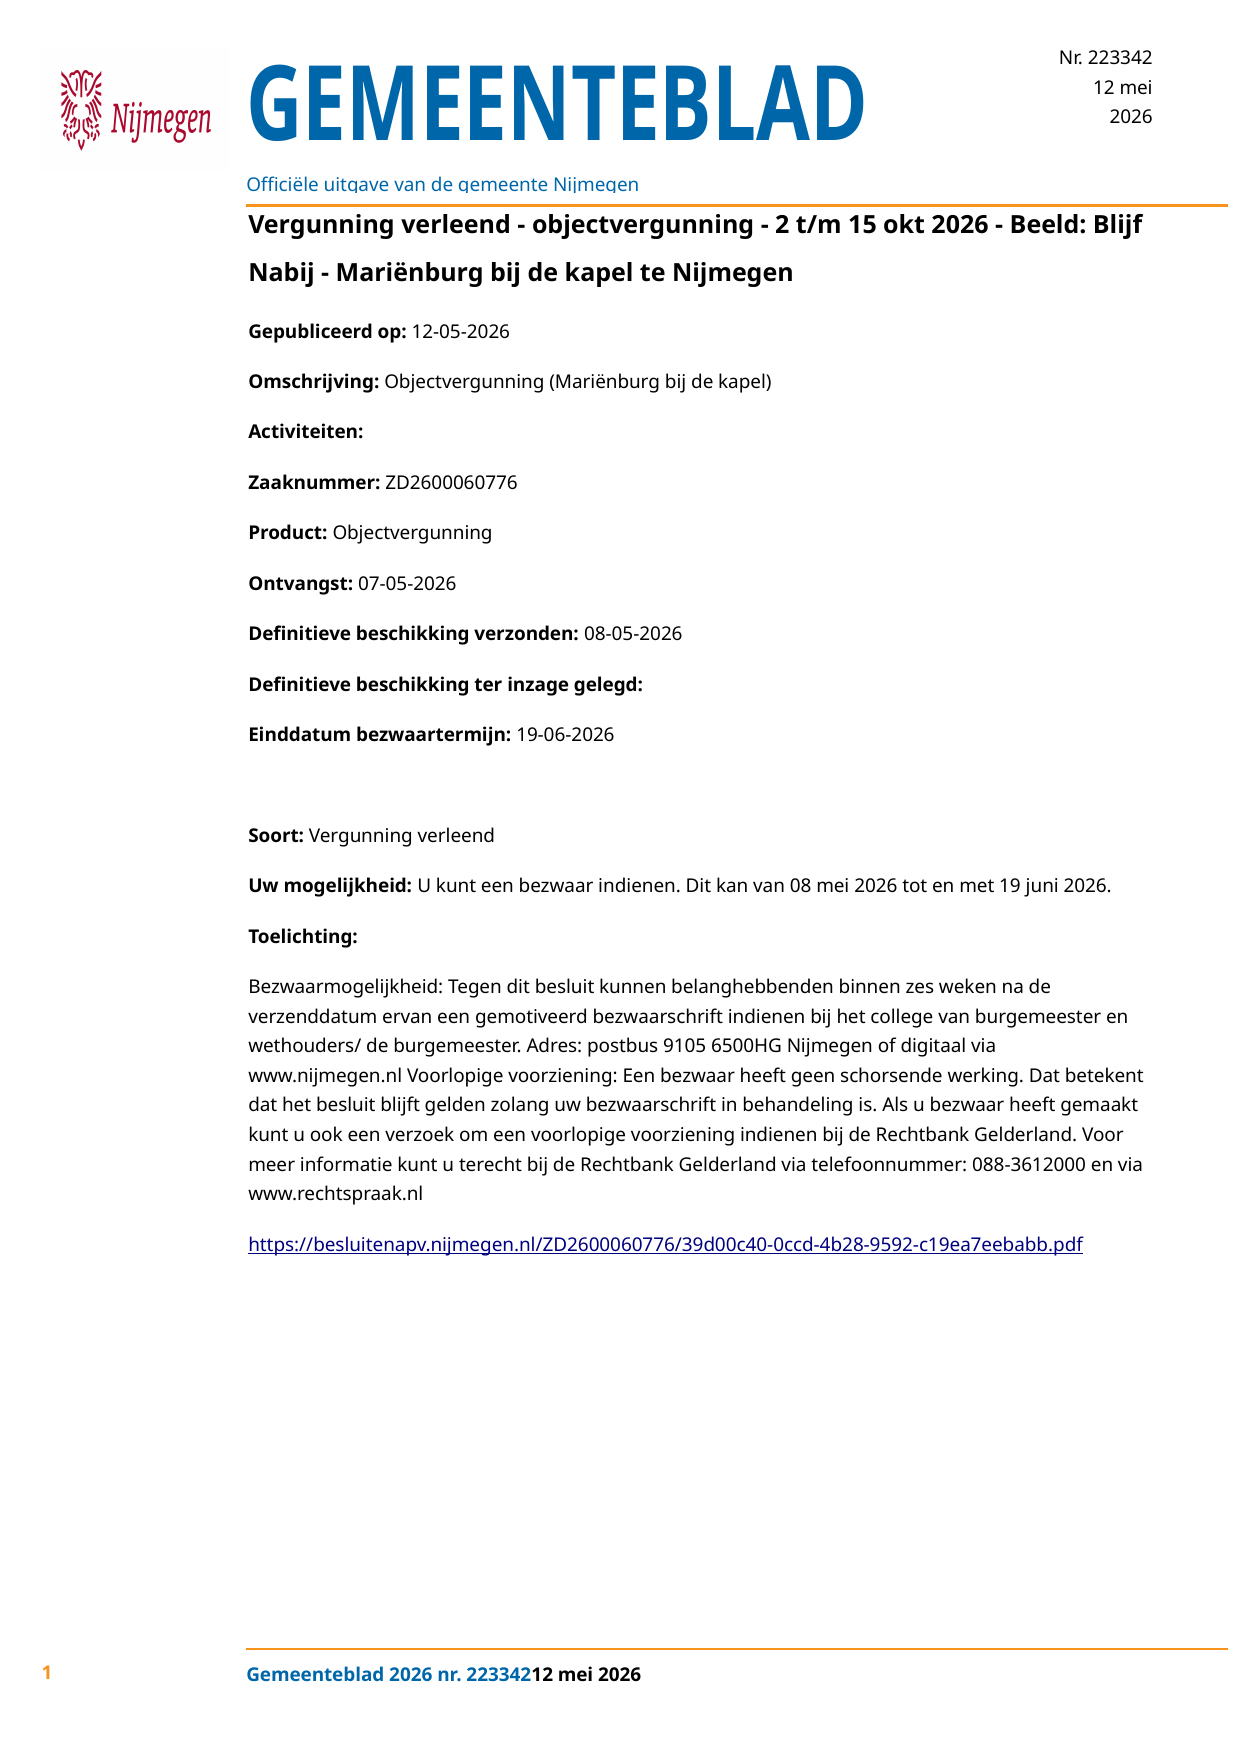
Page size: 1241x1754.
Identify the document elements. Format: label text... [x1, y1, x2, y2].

text Activiteiten: [248, 419, 1152, 444]
text Zaaknummer: ZD2600060776 [248, 469, 1152, 495]
text Einddatum bezwaartermijn: 19-06-2026 [248, 721, 1152, 747]
text Uw mogelijkheid: U kunt een bezwaar indienen. Dit kan van 08 mei 2026 tot en met 19 juni 2026. [248, 872, 1152, 898]
text Product: Objectvergunning [248, 519, 1152, 545]
text Ontvangst: 07-05-2026 [248, 570, 1152, 596]
text Omschrijving: Objectvergunning (Mariënburg bij de kapel) [248, 368, 1152, 394]
text Vergunning verleend - objectvergunning - 2 t/m 15 okt 2026 - Beeld: Blijf Nabij - Mariënburg bij de kapel te Nijmegen [248, 207, 1152, 288]
text https://besluitenapv.nijmegen.nl/ZD2600060776/39d00c40-0ccd-4b28-9592-c19ea7eebabb.pdf [248, 1231, 1152, 1257]
picture [41, 47, 231, 172]
text Gepubliceerd op: 12-05-2026 [248, 318, 1152, 344]
text Definitieve beschikking ter inzage gelegd: [248, 671, 1152, 697]
text Toelichting: [248, 923, 1152, 949]
text Soort: Vergunning verleend [248, 822, 1152, 848]
text Bezwaarmogelijkheid: Tegen dit besluit kunnen belanghebbenden binnen zes weken na de verzenddatum ervan een gemotiveerd bezwaarschrift indienen bij het college van burgemeester en wethouders/ de burgemeester. Adres: postbus 9105 6500HG Nijmegen of digitaal via www.nijmegen.nl Voorlopige voorziening: Een bezwaar heeft geen schorsende werking. Dat betekent dat het besluit blijft gelden zolang uw bezwaarschrift in behandeling is. Als u bezwaar heeft gemaakt kunt u ook een verzoek om een voorlopige voorziening indienen bij de Rechtbank Gelderland. Voor meer informatie kunt u terecht bij de Rechtbank Gelderland via telefoonnummer: 088-3612000 en via www.rechtspraak.nl [248, 973, 1152, 1206]
text Definitieve beschikking verzonden: 08-05-2026 [248, 620, 1152, 646]
